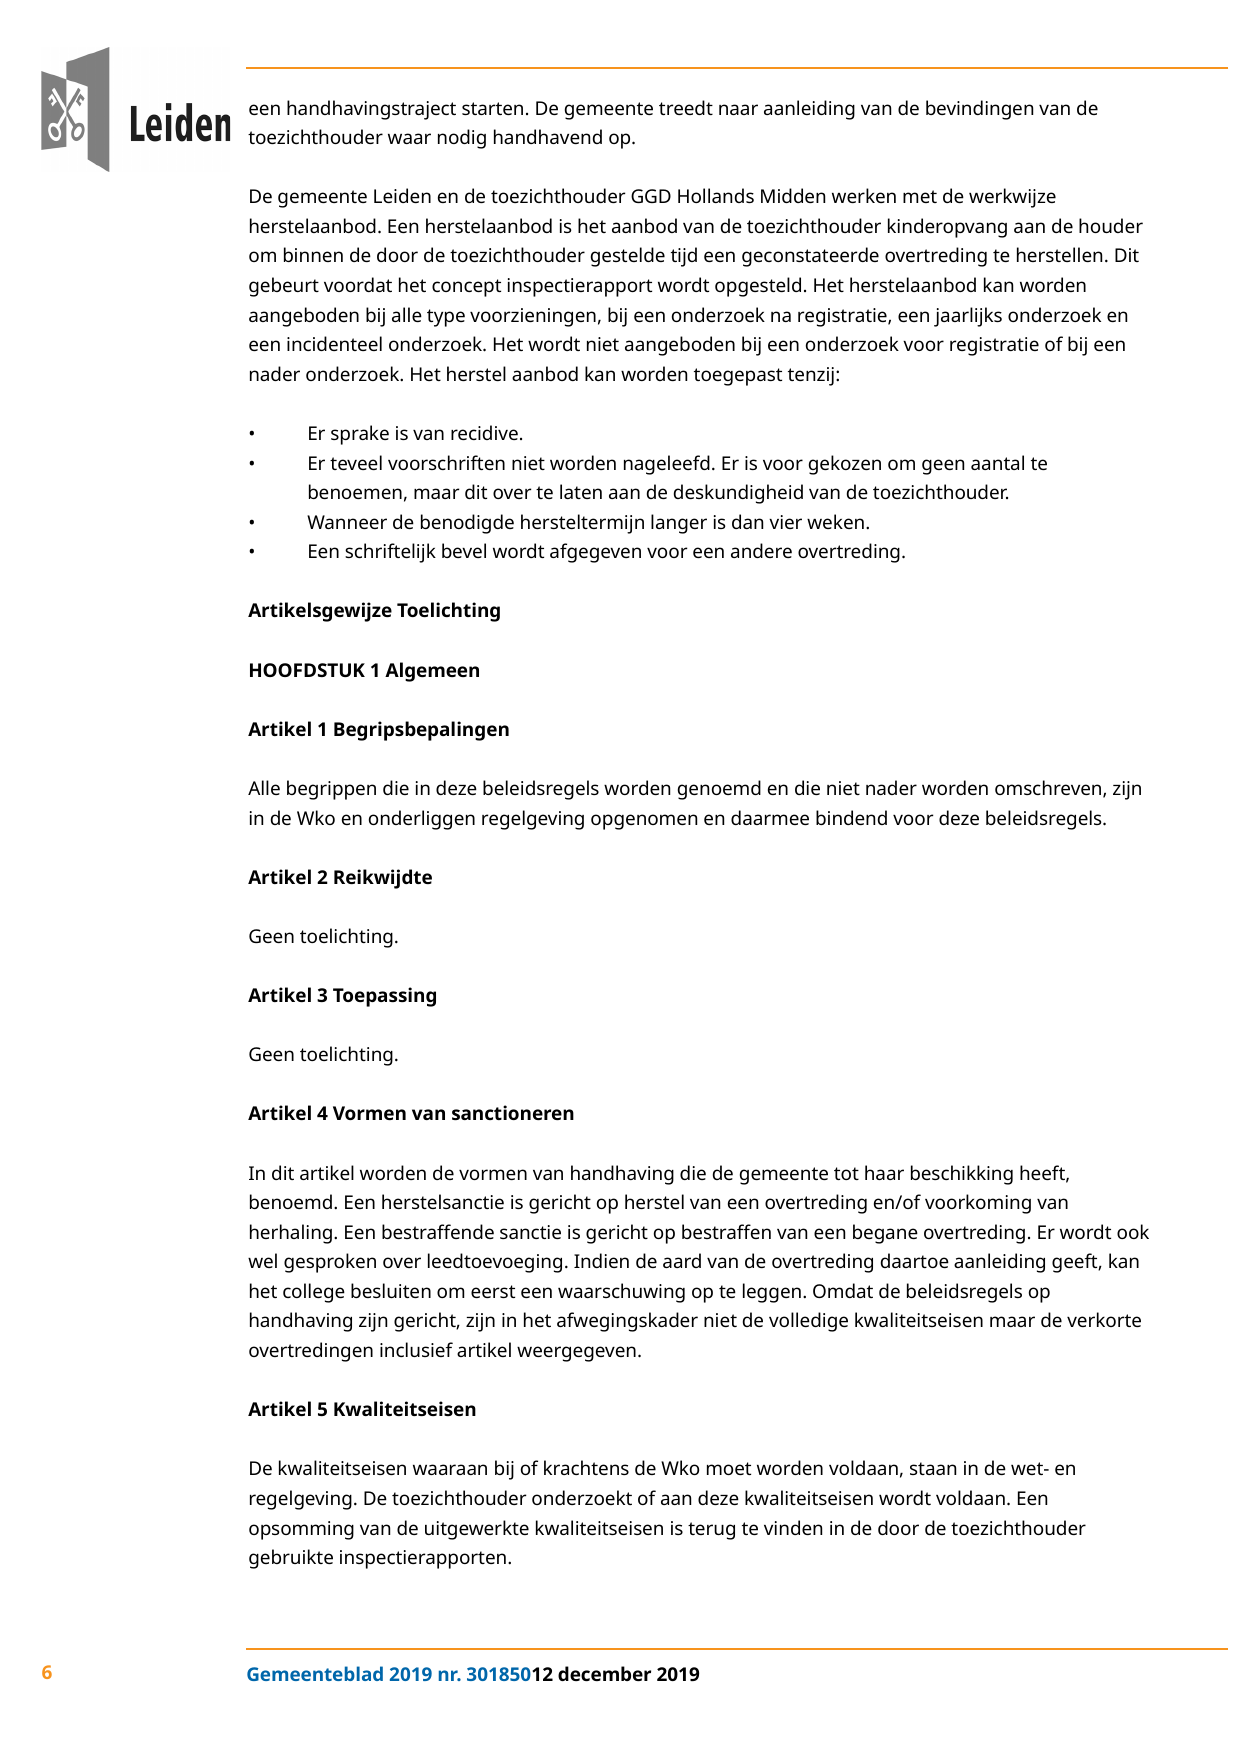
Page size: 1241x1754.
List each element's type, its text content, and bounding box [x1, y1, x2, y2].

list Wanneer de benodigde hersteltermijn langer is dan vier weken. [248, 509, 1152, 535]
text In dit artikel worden de vormen van handhaving die de gemeente tot haar beschikking heeft, benoemd. Een herstelsanctie is gericht op herstel van een overtreding en/of voorkoming van herhaling. Een bestraffende sanctie is gericht op bestraffen van een begane overtreding. Er wordt ook wel gesproken over leedtoevoeging. Indien de aard van de overtreding daartoe aanleiding geeft, kan het college besluiten om eerst een waarschuwing op te leggen. Omdat de beleidsregels op handhaving zijn gericht, zijn in het afwegingskader niet de volledige kwaliteitseisen maar de verkorte overtredingen inclusief artikel weergegeven. [248, 1160, 1152, 1363]
text Artikel 2 Reikwijdte [248, 864, 1152, 890]
text Geen toelichting. [248, 923, 1152, 949]
text Geen toelichting. [248, 1041, 1152, 1067]
text Artikel 5 Kwaliteitseisen [248, 1396, 1152, 1422]
text Artikel 1 Begripsbepalingen [248, 716, 1152, 742]
text een handhavingstraject starten. De gemeente treedt naar aanleiding van de bevindingen van de toezichthouder waar nodig handhavend op. [248, 95, 1152, 150]
text Alle begrippen die in deze beleidsregels worden genoemd en die niet nader worden omschreven, zijn in de Wko en onderliggen regelgeving opgenomen en daarmee bindend voor deze beleidsregels. [248, 775, 1152, 831]
text HOOFDSTUK 1 Algemeen [248, 657, 1152, 683]
list Een schriftelijk bevel wordt afgegeven voor een andere overtreding. [248, 538, 1152, 564]
list Er sprake is van recidive. [248, 420, 1152, 446]
picture [41, 47, 231, 172]
text Artikelsgewijze Toelichting [248, 598, 1152, 623]
list Er teveel voorschriften niet worden nageleefd. Er is voor gekozen om geen aantal te benoemen, maar dit over te laten aan de deskundigheid van de toezichthouder. [248, 450, 1152, 505]
text Artikel 3 Toepassing [248, 982, 1152, 1008]
text Artikel 4 Vormen van sanctioneren [248, 1101, 1152, 1126]
text De kwaliteitseisen waaraan bij of krachtens de Wko moet worden voldaan, staan in de wet- en regelgeving. De toezichthouder onderzoekt of aan deze kwaliteitseisen wordt voldaan. Een opsomming van de uitgewerkte kwaliteitseisen is terug te vinden in de door de toezichthouder gebruikte inspectierapporten. [248, 1456, 1152, 1570]
text De gemeente Leiden en de toezichthouder GGD Hollands Midden werken met de werkwijze herstelaanbod. Een herstelaanbod is het aanbod van de toezichthouder kinderopvang aan de houder om binnen de door de toezichthouder gestelde tijd een geconstateerde overtreding te herstellen. Dit gebeurt voordat het concept inspectierapport wordt opgesteld. Het herstelaanbod kan worden aangeboden bij alle type voorzieningen, bij een onderzoek na registratie, een jaarlijks onderzoek en een incidenteel onderzoek. Het wordt niet aangeboden bij een onderzoek voor registratie of bij een nader onderzoek. Het herstel aanbod kan worden toegepast tenzij: [248, 183, 1152, 387]
